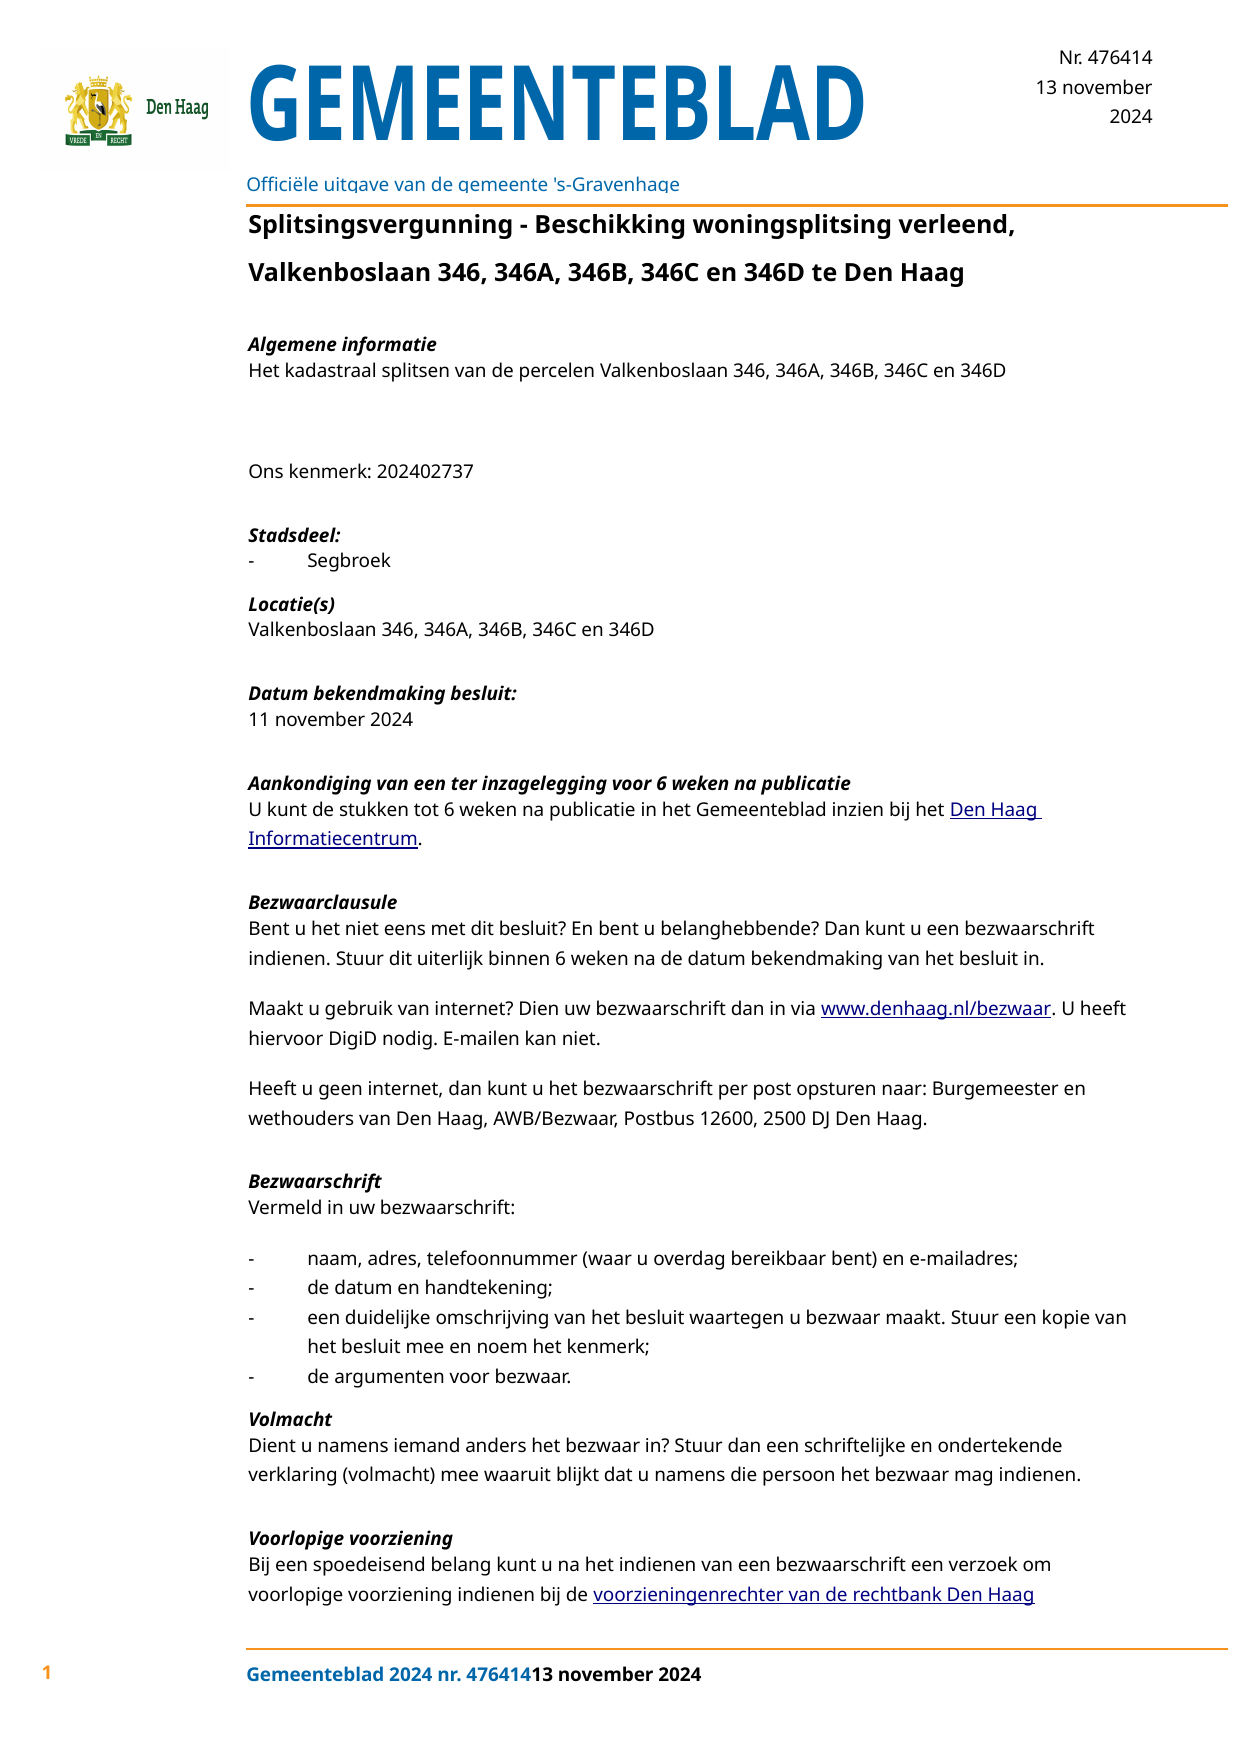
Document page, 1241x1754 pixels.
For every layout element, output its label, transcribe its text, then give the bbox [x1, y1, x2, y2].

list de datum en handtekening; [248, 1274, 1152, 1300]
list naam, adres, telefoonnummer (waar u overdag bereikbaar bent) en e-mailadres; [248, 1245, 1152, 1271]
list de argumenten voor bezwaar. [248, 1363, 1152, 1389]
text Splitsingsvergunning - Beschikking woningsplitsing verleend, Valkenboslaan 346, 346A, 346B, 346C en 346D te Den Haag [248, 207, 1152, 288]
text Bezwaarschrift [248, 1169, 1152, 1194]
text Bent u het niet eens met dit besluit? En bent u belanghebbende? Dan kunt u een bezwaarschrift indienen. Stuur dit uiterlijk binnen 6 weken na de datum bekendmaking van het besluit in. [248, 915, 1152, 971]
text Aankondiging van een ter inzagelegging voor 6 weken na publicatie [248, 770, 1152, 796]
text Heeft u geen internet, dan kunt u het bezwaarschrift per post opsturen naar: Burgemeester en wethouders van Den Haag, AWB/Bezwaar, Postbus 12600, 2500 DJ Den Haag. [248, 1075, 1152, 1131]
text Maakt u gebruik van internet? Dien uw bezwaarschrift dan in via www.denhaag.nl/bezwaar. U heeft hiervoor DigiD nodig. E-mailen kan niet. [248, 995, 1152, 1051]
text Het kadastraal splitsen van de percelen Valkenboslaan 346, 346A, 346B, 346C en 346D [248, 357, 1152, 383]
text Vermeld in uw bezwaarschrift: [248, 1194, 1152, 1220]
text Valkenboslaan 346, 346A, 346B, 346C en 346D [248, 617, 1152, 642]
text Datum bekendmaking besluit: [248, 681, 1152, 706]
text Voorlopige voorziening [248, 1526, 1152, 1551]
list een duidelijke omschrijving van het besluit waartegen u bezwaar maakt. Stuur een kopie van het besluit mee en noem het kenmerk; [248, 1304, 1152, 1359]
text Volmacht [248, 1406, 1152, 1432]
text Bij een spoedeisend belang kunt u na het indienen van een bezwaarschrift een verzoek om voorlopige voorziening indienen bij de voorzieningenrechter van de rechtbank Den Haag [248, 1551, 1152, 1607]
picture [41, 47, 231, 172]
text 11 november 2024 [248, 706, 1152, 732]
text Algemene informatie [248, 331, 1152, 357]
text Stadsdeel: [248, 522, 1152, 548]
text Bezwaarclausule [248, 889, 1152, 915]
list Segbroek [248, 548, 1152, 573]
text Locatie(s) [248, 591, 1152, 617]
text Dient u namens iemand anders het bezwaar in? Stuur dan een schriftelijke en ondertekende verklaring (volmacht) mee waaruit blijkt dat u namens die persoon het bezwaar mag indienen. [248, 1432, 1152, 1487]
text U kunt de stukken tot 6 weken na publicatie in het Gemeenteblad inzien bij het Den Haag Informatiecentrum. [248, 796, 1152, 851]
text Ons kenmerk: 202402737 [248, 458, 1152, 484]
